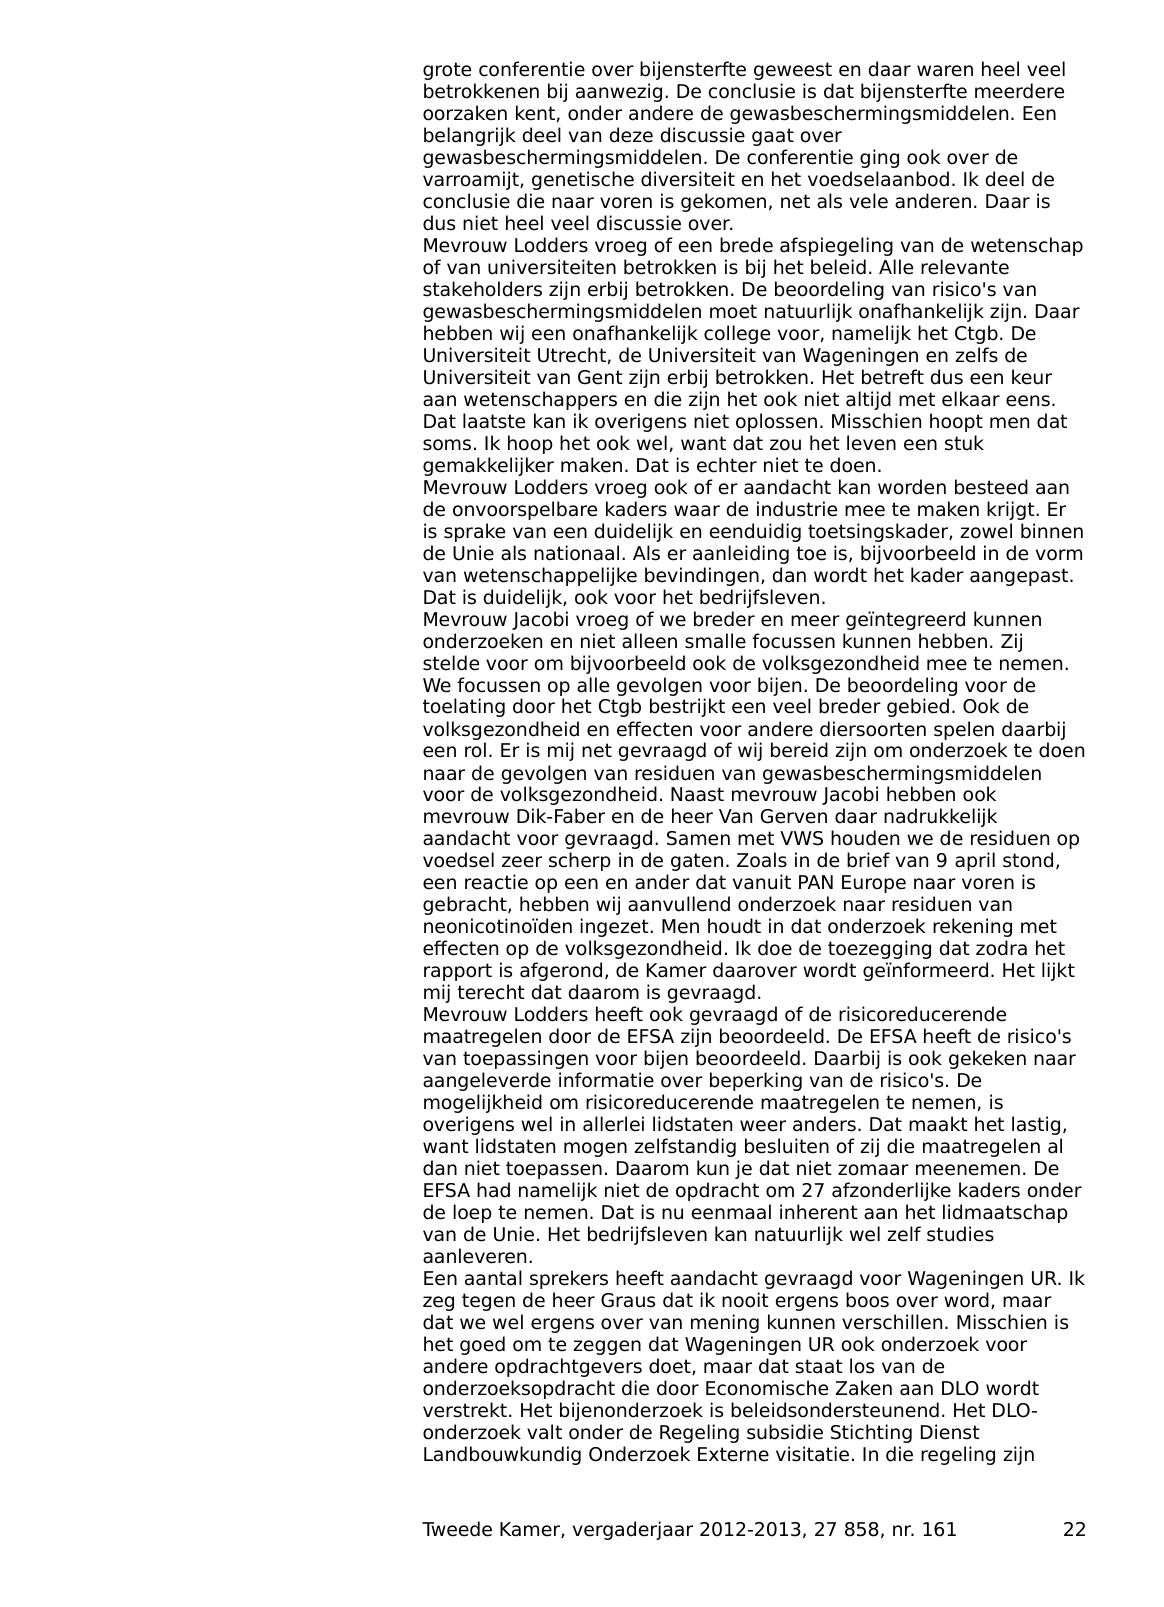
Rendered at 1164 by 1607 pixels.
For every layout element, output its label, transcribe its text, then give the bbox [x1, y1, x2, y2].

text Mevrouw Lodders vroeg ook of er aandacht kan worden besteed aan de onvoorspelbare kaders waar de industrie mee te maken krijgt. Er is sprake van een duidelijk en eenduidig toetsingskader, zowel binnen de Unie als nationaal. Als er aanleiding toe is, bijvoorbeeld in de vorm van wetenschappelijke bevindingen, dan wordt het kader aangepast. Dat is duidelijk, ook voor het bedrijfsleven. [422, 477, 1087, 608]
text Een aantal sprekers heeft aandacht gevraagd voor Wageningen UR. Ik zeg tegen de heer Graus dat ik nooit ergens boos over word, maar dat we wel ergens over van mening kunnen verschillen. Misschien is het goed om te zeggen dat Wageningen UR ook onderzoek voor andere opdrachtgevers doet, maar dat staat los van de onderzoeksopdracht die door Economische Zaken aan DLO wordt verstrekt. Het bijenonderzoek is beleidsondersteunend. Het DLO-onderzoek valt onder de Regeling subsidie Stichting Dienst Landbouwkundig Onderzoek Externe visitatie. In die regeling zijn [422, 1268, 1087, 1466]
text Mevrouw Jacobi vroeg of we breder en meer geïntegreerd kunnen onderzoeken en niet alleen smalle focussen kunnen hebben. Zij stelde voor om bijvoorbeeld ook de volksgezondheid mee te nemen. We focussen op alle gevolgen voor bijen. De beoordeling voor de toelating door het Ctgb bestrijkt een veel breder gebied. Ook de volksgezondheid en effecten voor andere diersoorten spelen daarbij een rol. Er is mij net gevraagd of wij bereid zijn om onderzoek te doen naar de gevolgen van residuen van gewasbeschermingsmiddelen voor de volksgezondheid. Naast mevrouw Jacobi hebben ook mevrouw Dik-Faber en de heer Van Gerven daar nadrukkelijk aandacht voor gevraagd. Samen met VWS houden we de residuen op voedsel zeer scherp in de gaten. Zoals in de brief van 9 april stond, een reactie op een en ander dat vanuit PAN Europe naar voren is gebracht, hebben wij aanvullend onderzoek naar residuen van neonicotinoïden ingezet. Men houdt in dat onderzoek rekening met effecten op de volksgezondheid. Ik doe de toezegging dat zodra het rapport is afgerond, de Kamer daarover wordt geïnformeerd. Het lijkt mij terecht dat daarom is gevraagd. [422, 608, 1087, 1004]
text grote conferentie over bijensterfte geweest en daar waren heel veel betrokkenen bij aanwezig. De conclusie is dat bijensterfte meerdere oorzaken kent, onder andere de gewasbeschermingsmiddelen. Een belangrijk deel van deze discussie gaat over gewasbeschermingsmiddelen. De conferentie ging ook over de varroamijt, genetische diversiteit en het voedselaanbod. Ik deel de conclusie die naar voren is gekomen, net als vele anderen. Daar is dus niet heel veel discussie over. [422, 59, 1087, 235]
text Mevrouw Lodders heeft ook gevraagd of de risicoreducerende maatregelen door de EFSA zijn beoordeeld. De EFSA heeft de risico's van toepassingen voor bijen beoordeeld. Daarbij is ook gekeken naar aangeleverde informatie over beperking van de risico's. De mogelijkheid om risicoreducerende maatregelen te nemen, is overigens wel in allerlei lidstaten weer anders. Dat maakt het lastig, want lidstaten mogen zelfstandig besluiten of zij die maatregelen al dan niet toepassen. Daarom kun je dat niet zomaar meenemen. De EFSA had namelijk niet de opdracht om 27 afzonderlijke kaders onder de loep te nemen. Dat is nu eenmaal inherent aan het lidmaatschap van de Unie. Het bedrijfsleven kan natuurlijk wel zelf studies aanleveren. [422, 1004, 1087, 1268]
text Mevrouw Lodders vroeg of een brede afspiegeling van de wetenschap of van universiteiten betrokken is bij het beleid. Alle relevante stakeholders zijn erbij betrokken. De beoordeling van risico's van gewasbeschermingsmiddelen moet natuurlijk onafhankelijk zijn. Daar hebben wij een onafhankelijk college voor, namelijk het Ctgb. De Universiteit Utrecht, de Universiteit van Wageningen en zelfs de Universiteit van Gent zijn erbij betrokken. Het betreft dus een keur aan wetenschappers en die zijn het ook niet altijd met elkaar eens. Dat laatste kan ik overigens niet oplossen. Misschien hoopt men dat soms. Ik hoop het ook wel, want dat zou het leven een stuk gemakkelijker maken. Dat is echter niet te doen. [422, 235, 1087, 477]
